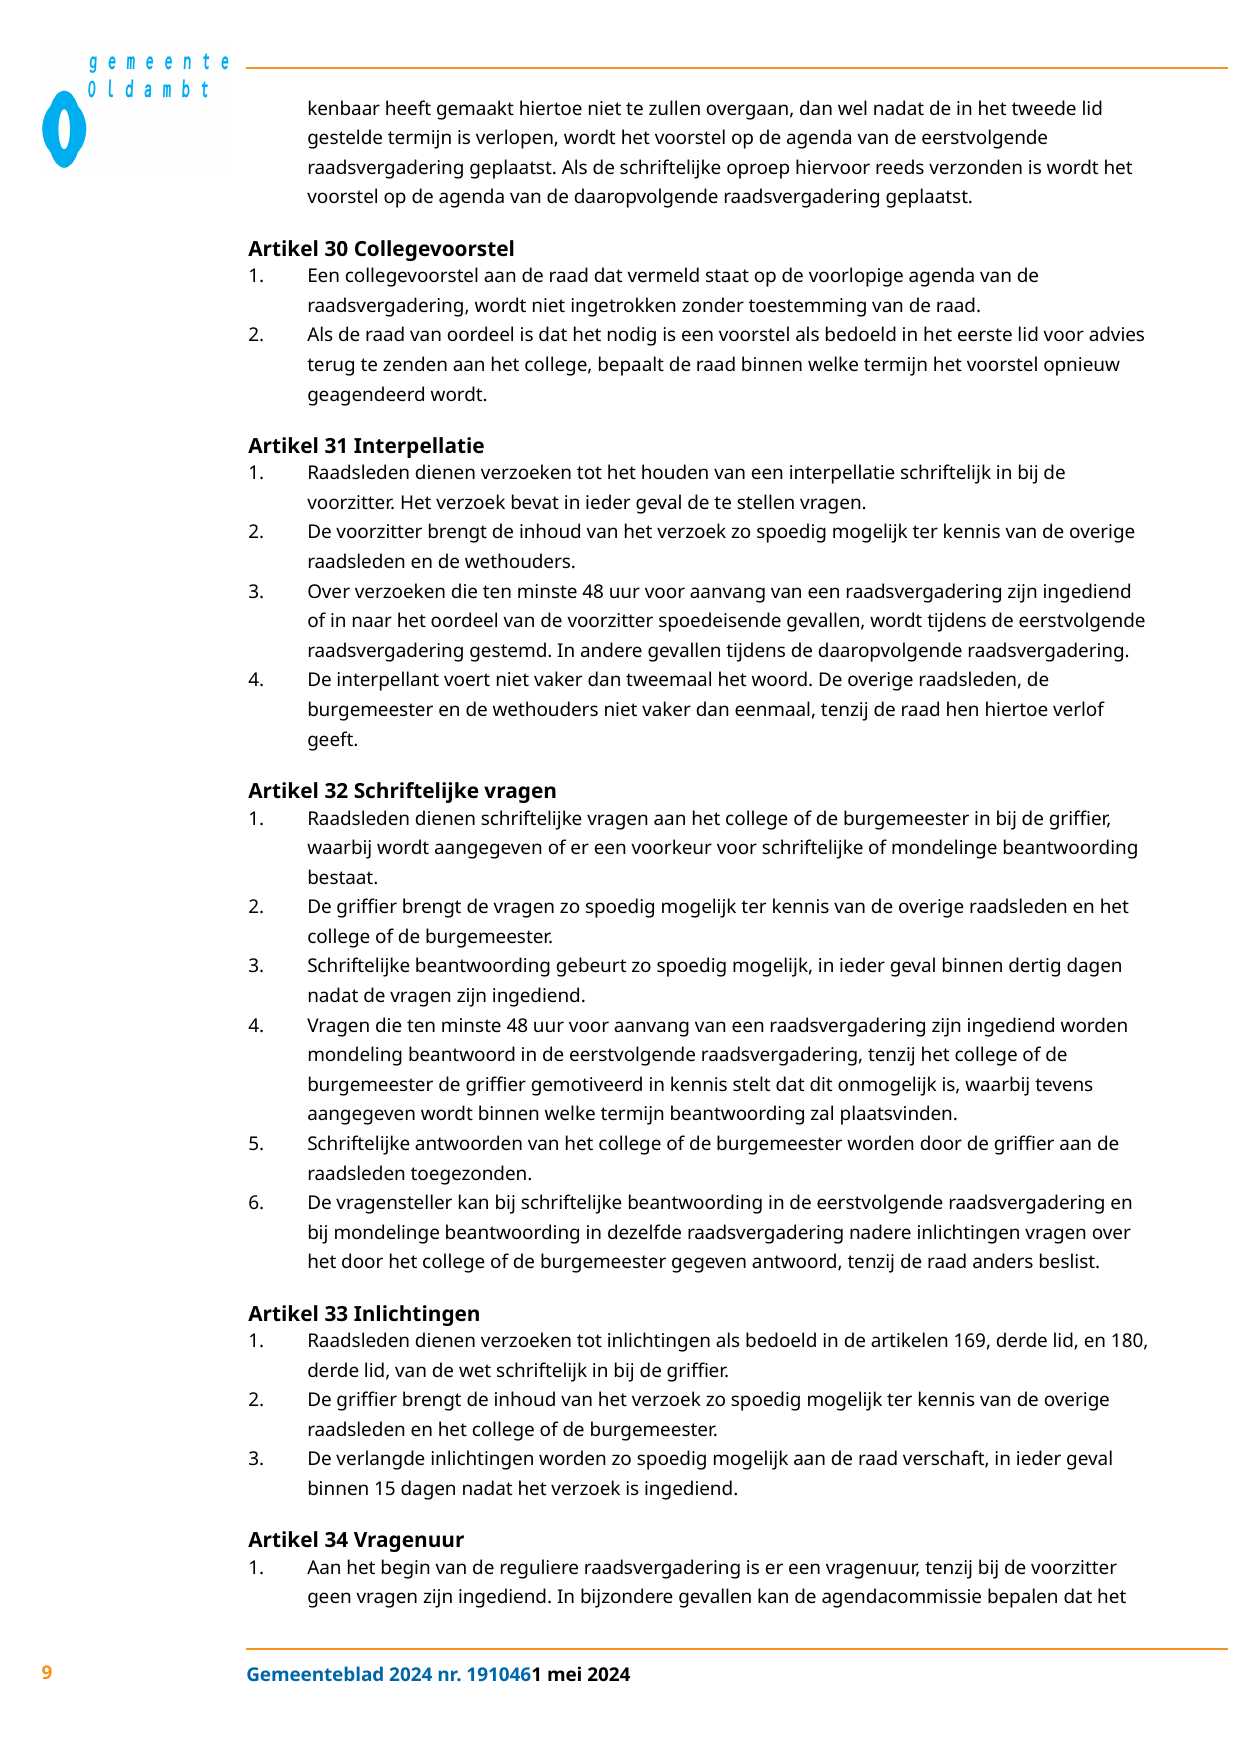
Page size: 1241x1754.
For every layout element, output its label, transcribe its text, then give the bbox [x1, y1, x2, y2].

list De verlangde inlichtingen worden zo spoedig mogelijk aan de raad verschaft, in ieder geval binnen 15 dagen nadat het verzoek is ingediend. [248, 1446, 1152, 1501]
list Schriftelijke beantwoording gebeurt zo spoedig mogelijk, in ieder geval binnen dertig dagen nadat de vragen zijn ingediend. [248, 953, 1152, 1008]
list De vragensteller kan bij schriftelijke beantwoording in de eerstvolgende raadsvergadering en bij mondelinge beantwoording in dezelfde raadsvergadering nadere inlichtingen vragen over het door het college of de burgemeester gegeven antwoord, tenzij de raad anders beslist. [248, 1189, 1152, 1274]
text Artikel 30 Collegevoorstel [248, 234, 1152, 262]
list De griffier brengt de inhoud van het verzoek zo spoedig mogelijk ter kennis van de overige raadsleden en het college of de burgemeester. [248, 1386, 1152, 1442]
list Aan het begin van de reguliere raadsvergadering is er een vragenuur, tenzij bij de voorzitter geen vragen zijn ingediend. In bijzondere gevallen kan de agendacommissie bepalen dat het [248, 1554, 1152, 1609]
list Over verzoeken die ten minste 48 uur voor aanvang van een raadsvergadering zijn ingediend of in naar het oordeel van de voorzitter spoedeisende gevallen, wordt tijdens de eerstvolgende raadsvergadering gestemd. In andere gevallen tijdens de daaropvolgende raadsvergadering. [248, 578, 1152, 663]
list Raadsleden dienen schriftelijke vragen aan het college of de burgemeester in bij de griffier, waarbij wordt aangegeven of er een voorkeur voor schriftelijke of mondelinge beantwoording bestaat. [248, 805, 1152, 889]
list De interpellant voert niet vaker dan tweemaal het woord. De overige raadsleden, de burgemeester en de wethouders niet vaker dan eenmaal, tenzij de raad hen hiertoe verlof geeft. [248, 667, 1152, 752]
list Schriftelijke antwoorden van het college of de burgemeester worden door de griffier aan de raadsleden toegezonden. [248, 1130, 1152, 1185]
picture [41, 47, 231, 172]
list Een collegevoorstel aan de raad dat vermeld staat op de voorlopige agenda van de raadsvergadering, wordt niet ingetrokken zonder toestemming van de raad. [248, 262, 1152, 318]
text Artikel 32 Schriftelijke vragen [248, 776, 1152, 805]
list De griffier brengt de vragen zo spoedig mogelijk ter kennis van de overige raadsleden en het college of de burgemeester. [248, 893, 1152, 949]
list Vragen die ten minste 48 uur voor aanvang van een raadsvergadering zijn ingediend worden mondeling beantwoord in de eerstvolgende raadsvergadering, tenzij het college of de burgemeester de griffier gemotiveerd in kennis stelt dat dit onmogelijk is, waarbij tevens aangegeven wordt binnen welke termijn beantwoording zal plaatsvinden. [248, 1012, 1152, 1126]
list Raadsleden dienen verzoeken tot het houden van een interpellatie schriftelijk in bij de voorzitter. Het verzoek bevat in ieder geval de te stellen vragen. [248, 459, 1152, 515]
text Artikel 31 Interpellatie [248, 431, 1152, 459]
list Raadsleden dienen verzoeken tot inlichtingen als bedoeld in de artikelen 169, derde lid, en 180, derde lid, van de wet schriftelijk in bij de griffier. [248, 1327, 1152, 1383]
list De voorzitter brengt de inhoud van het verzoek zo spoedig mogelijk ter kennis van de overige raadsleden en de wethouders. [248, 519, 1152, 574]
text Artikel 34 Vragenuur [248, 1526, 1152, 1554]
list kenbaar heeft gemaakt hiertoe niet te zullen overgaan, dan wel nadat de in het tweede lid gestelde termijn is verlopen, wordt het voorstel op de agenda van de eerstvolgende raadsvergadering geplaatst. Als de schriftelijke oproep hiervoor reeds verzonden is wordt het voorstel op de agenda van de daaropvolgende raadsvergadering geplaatst. [248, 95, 1152, 209]
text Artikel 33 Inlichtingen [248, 1299, 1152, 1327]
list Als de raad van oordeel is dat het nodig is een voorstel als bedoeld in het eerste lid voor advies terug te zenden aan het college, bepaalt de raad binnen welke termijn het voorstel opnieuw geagendeerd wordt. [248, 322, 1152, 406]
